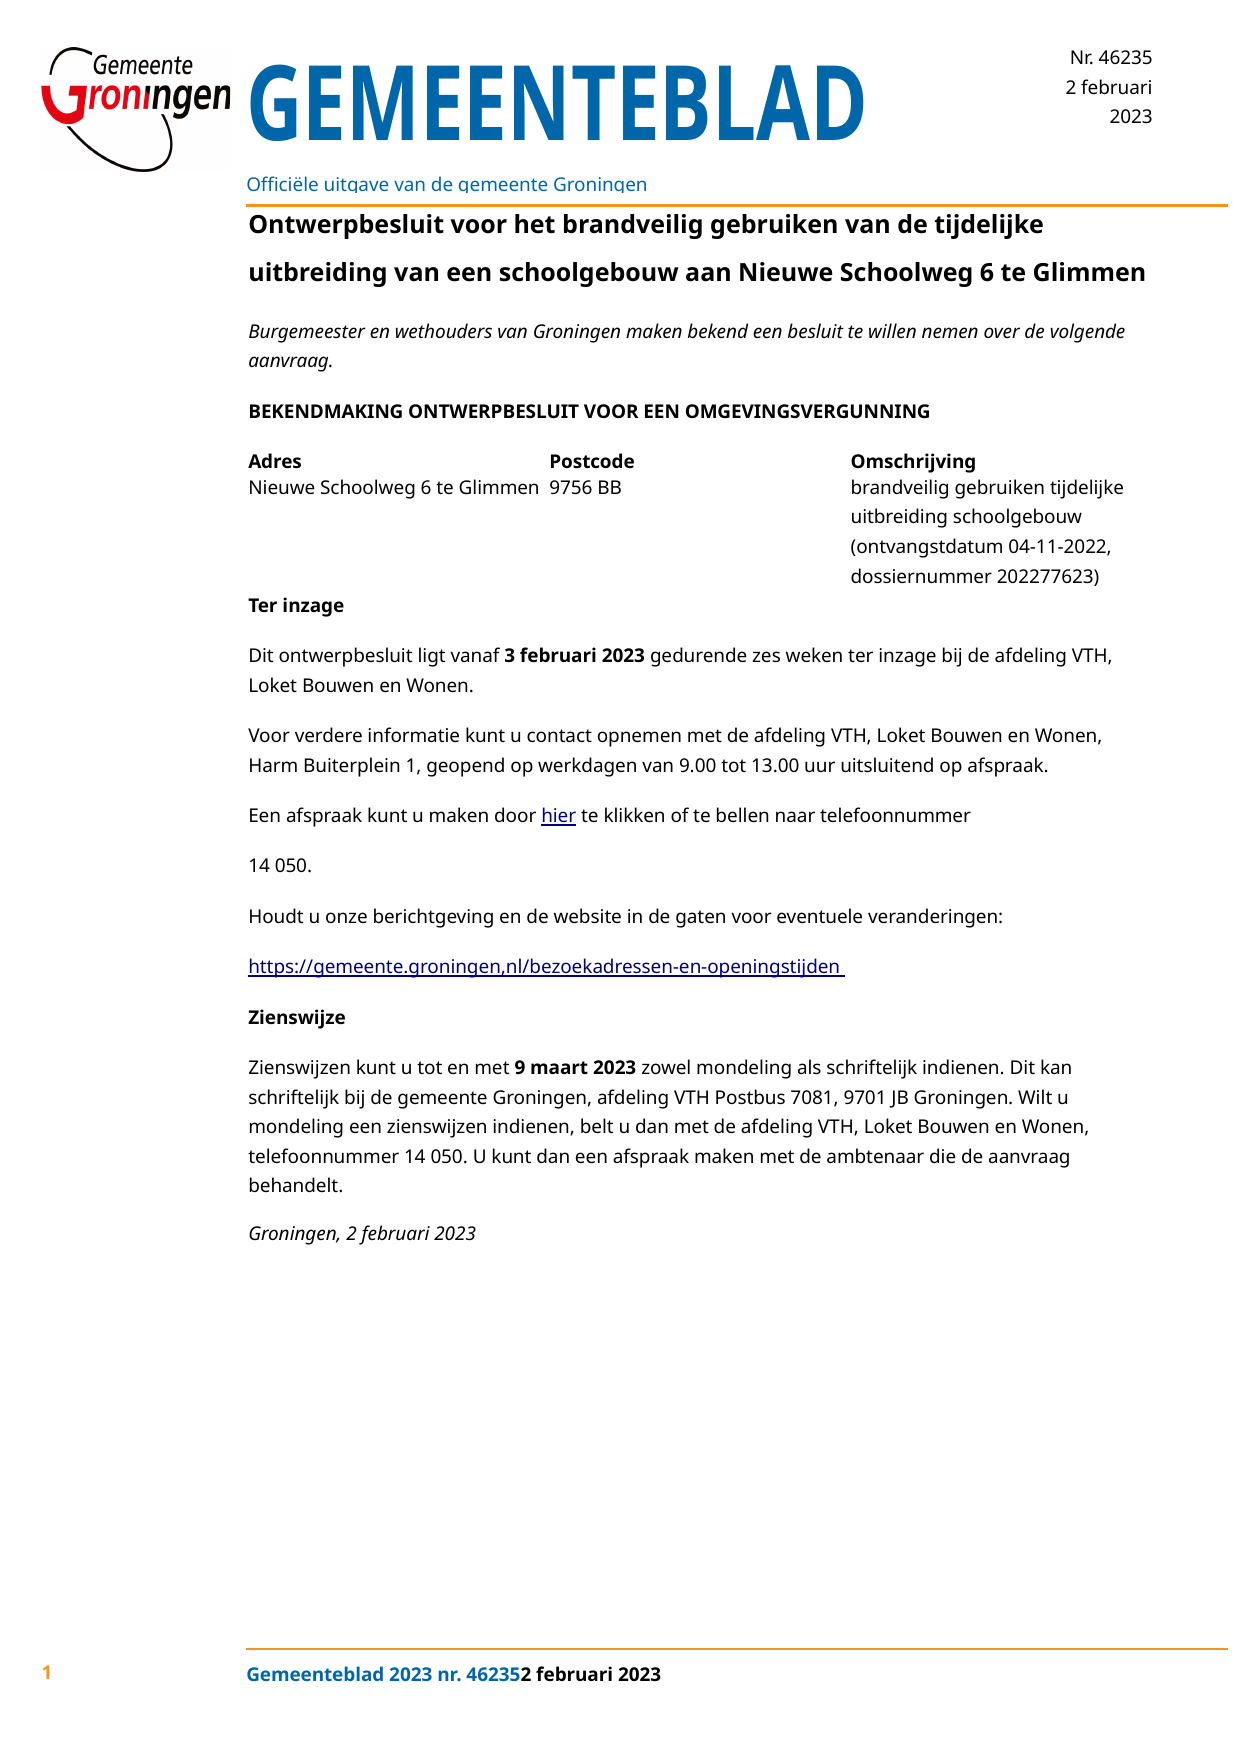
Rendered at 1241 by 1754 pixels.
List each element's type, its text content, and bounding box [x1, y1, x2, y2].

table_cell brandveilig gebruiken tijdelijke uitbreiding schoolgebouw (ontvangstdatum 04-11-2022, dossiernummer 202277623) [850, 474, 1152, 589]
text Zienswijze [248, 1004, 1152, 1030]
text Zienswijzen kunt u tot en met 9 maart 2023 zowel mondeling als schriftelijk indienen. Dit kan schriftelijk bij de gemeente Groningen, afdeling VTH Postbus 7081, 9701 JB Groningen. Wilt u mondeling een zienswijzen indienen, belt u dan met de afdeling VTH, Loket Bouwen en Wonen, telefoonnummer 14 050. U kunt dan een afspraak maken met de ambtenaar die de aanvraag behandelt. [248, 1054, 1152, 1198]
text BEKENDMAKING ONTWERPBESLUIT VOOR EEN OMGEVINGSVERGUNNING [248, 398, 1152, 424]
text Houdt u onze berichtgeving en de website in de gaten voor eventuele veranderingen: [248, 903, 1152, 929]
table_cell Nieuwe Schoolweg 6 te Glimmen [248, 474, 549, 589]
text Groningen, 2 februari 2023 [248, 1221, 1152, 1246]
text Een afspraak kunt u maken door hier te klikken of te bellen naar telefoonnummer [248, 802, 1152, 828]
table_header Adres [248, 449, 549, 474]
text Ter inzage [248, 592, 1152, 618]
text Ontwerpbesluit voor het brandveilig gebruiken van de tijdelijke uitbreiding van een schoolgebouw aan Nieuwe Schoolweg 6 te Glimmen [248, 207, 1152, 288]
table_header Omschrijving [850, 449, 1152, 474]
text 14 050. [248, 853, 1152, 878]
text Burgemeester en wethouders van Groningen maken bekend een besluit te willen nemen over de volgende aanvraag. [248, 318, 1152, 373]
picture [41, 47, 231, 172]
text Dit ontwerpbesluit ligt vanaf 3 februari 2023 gedurende zes weken ter inzage bij de afdeling VTH, Loket Bouwen en Wonen. [248, 642, 1152, 698]
text https://gemeente.groningen,nl/bezoekadressen-en-openingstijden [248, 953, 1152, 979]
table_cell 9756 BB [549, 474, 850, 589]
text Voor verdere informatie kunt u contact opnemen met de afdeling VTH, Loket Bouwen en Wonen, Harm Buiterplein 1, geopend op werkdagen van 9.00 tot 13.00 uur uitsluitend op afspraak. [248, 722, 1152, 778]
table_header Postcode [549, 449, 850, 474]
